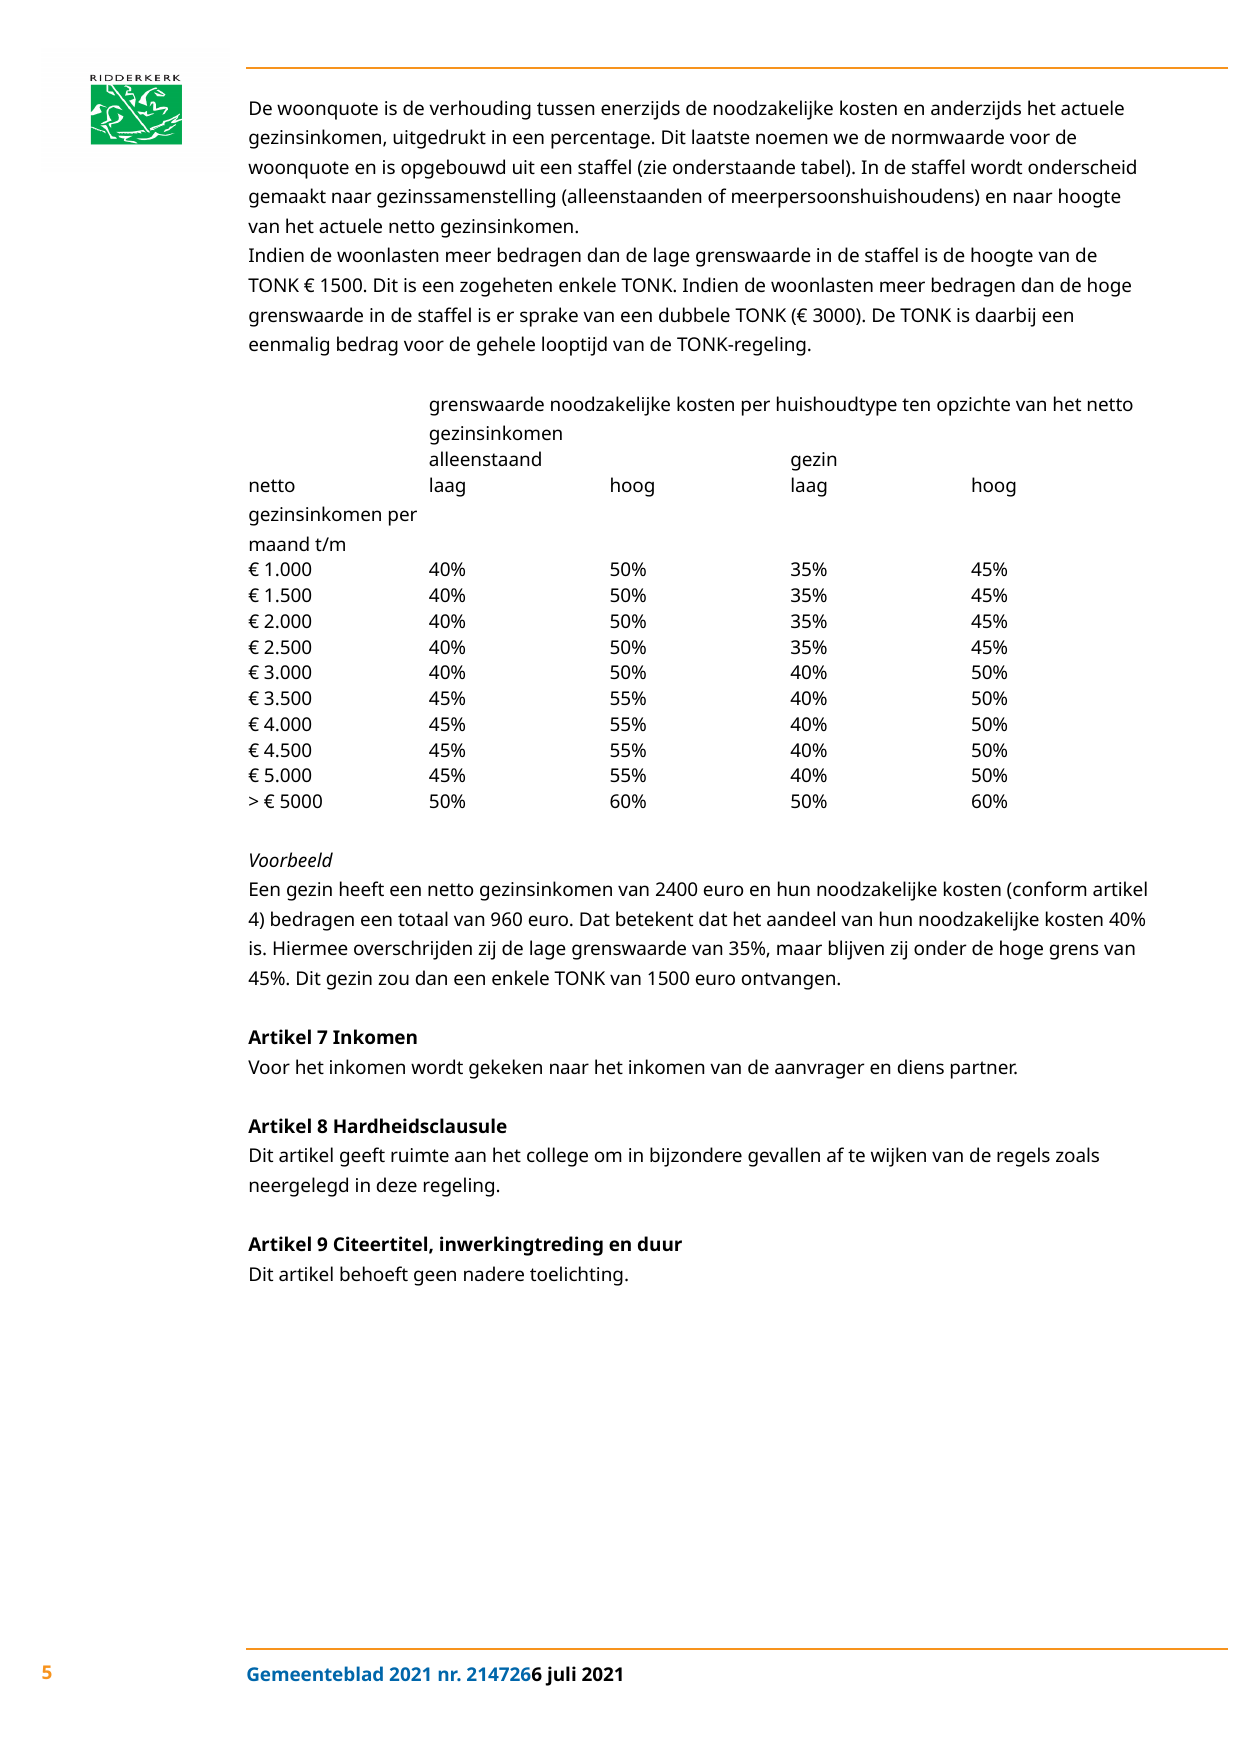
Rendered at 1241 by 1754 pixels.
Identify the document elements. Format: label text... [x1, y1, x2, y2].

text Voorbeeld [248, 847, 1152, 872]
table_cell [248, 446, 429, 472]
table_cell € 3.000 [248, 660, 429, 685]
table_cell € 4.000 [248, 711, 429, 737]
table_cell 40% [429, 583, 609, 608]
table_cell 40% [429, 608, 609, 634]
table_cell 45% [971, 608, 1152, 634]
table_cell 55% [609, 763, 790, 788]
table_cell 45% [971, 557, 1152, 582]
table_cell 50% [609, 583, 790, 608]
table_cell 50% [971, 685, 1152, 711]
table_cell 50% [609, 557, 790, 582]
table_cell netto gezinsinkomen per maand t/m [248, 472, 429, 557]
table_cell 50% [790, 788, 971, 814]
table_cell 50% [971, 763, 1152, 788]
table_cell 50% [609, 660, 790, 685]
table_cell € 1.500 [248, 583, 429, 608]
table_cell 40% [429, 634, 609, 659]
table_cell 50% [971, 711, 1152, 737]
table_cell alleenstaand [429, 446, 790, 472]
table_cell 40% [790, 737, 971, 762]
table_cell 45% [971, 583, 1152, 608]
text Artikel 9 Citeertitel, inwerkingtreding en duur [248, 1231, 1152, 1257]
table_cell 40% [790, 660, 971, 685]
table_cell > € 5000 [248, 788, 429, 814]
table_cell 50% [429, 788, 609, 814]
table_cell 35% [790, 634, 971, 659]
table_cell 40% [429, 557, 609, 582]
table_cell 55% [609, 685, 790, 711]
text Indien de woonlasten meer bedragen dan de lage grenswaarde in de staffel is de hoogte van de TONK € 1500. Dit is een zogeheten enkele TONK. Indien de woonlasten meer bedragen dan de hoge grenswaarde in de staffel is er sprake van een dubbele TONK (€ 3000). De TONK is daarbij een eenmalig bedrag voor de gehele looptijd van de TONK-regeling. [248, 243, 1152, 357]
table_cell € 1.000 [248, 557, 429, 582]
table_cell 40% [790, 685, 971, 711]
table_cell 55% [609, 737, 790, 762]
table_cell 50% [609, 608, 790, 634]
table_cell € 2.000 [248, 608, 429, 634]
table_cell 35% [790, 608, 971, 634]
table_cell 55% [609, 711, 790, 737]
table_cell 50% [971, 737, 1152, 762]
table_cell 40% [790, 711, 971, 737]
table_cell 50% [971, 660, 1152, 685]
table_cell € 5.000 [248, 763, 429, 788]
table_cell hoog [609, 472, 790, 557]
table_cell 60% [971, 788, 1152, 814]
table_cell gezin [790, 446, 1152, 472]
table_cell 45% [429, 685, 609, 711]
text De woonquote is de verhouding tussen enerzijds de noodzakelijke kosten en anderzijds het actuele gezinsinkomen, uitgedrukt in een percentage. Dit laatste noemen we de normwaarde voor de woonquote en is opgebouwd uit een staffel (zie onderstaande tabel). In de staffel wordt onderscheid gemaakt naar gezinssamenstelling (alleenstaanden of meerpersoonshuishoudens) en naar hoogte van het actuele netto gezinsinkomen. [248, 95, 1152, 239]
table_cell laag [790, 472, 971, 557]
table_header [248, 391, 429, 446]
text Voor het inkomen wordt gekeken naar het inkomen van de aanvrager en diens partner. [248, 1054, 1152, 1079]
picture [41, 47, 231, 172]
table_cell 45% [429, 711, 609, 737]
text Artikel 8 Hardheidsclausule [248, 1113, 1152, 1139]
text Een gezin heeft een netto gezinsinkomen van 2400 euro en hun noodzakelijke kosten (conform artikel 4) bedragen een totaal van 960 euro. Dat betekent dat het aandeel van hun noodzakelijke kosten 40% is. Hiermee overschrijden zij de lage grenswaarde van 35%, maar blijven zij onder de hoge grens van 45%. Dit gezin zou dan een enkele TONK van 1500 euro ontvangen. [248, 876, 1152, 991]
table_cell € 3.500 [248, 685, 429, 711]
table_cell 45% [429, 763, 609, 788]
table_cell laag [429, 472, 609, 557]
text Dit artikel geeft ruimte aan het college om in bijzondere gevallen af te wijken van de regels zoals neergelegd in deze regeling. [248, 1143, 1152, 1198]
table_cell 50% [609, 634, 790, 659]
table_cell € 4.500 [248, 737, 429, 762]
table_cell € 2.500 [248, 634, 429, 659]
table_cell 40% [790, 763, 971, 788]
table_cell 60% [609, 788, 790, 814]
table_header grenswaarde noodzakelijke kosten per huishoudtype ten opzichte van het netto gezinsinkomen [429, 391, 1152, 446]
table_cell hoog [971, 472, 1152, 557]
text Artikel 7 Inkomen [248, 1024, 1152, 1050]
table_cell 45% [429, 737, 609, 762]
table_cell 35% [790, 583, 971, 608]
table_cell 35% [790, 557, 971, 582]
text Dit artikel behoeft geen nadere toelichting. [248, 1261, 1152, 1287]
table_cell 45% [971, 634, 1152, 659]
table_cell 40% [429, 660, 609, 685]
